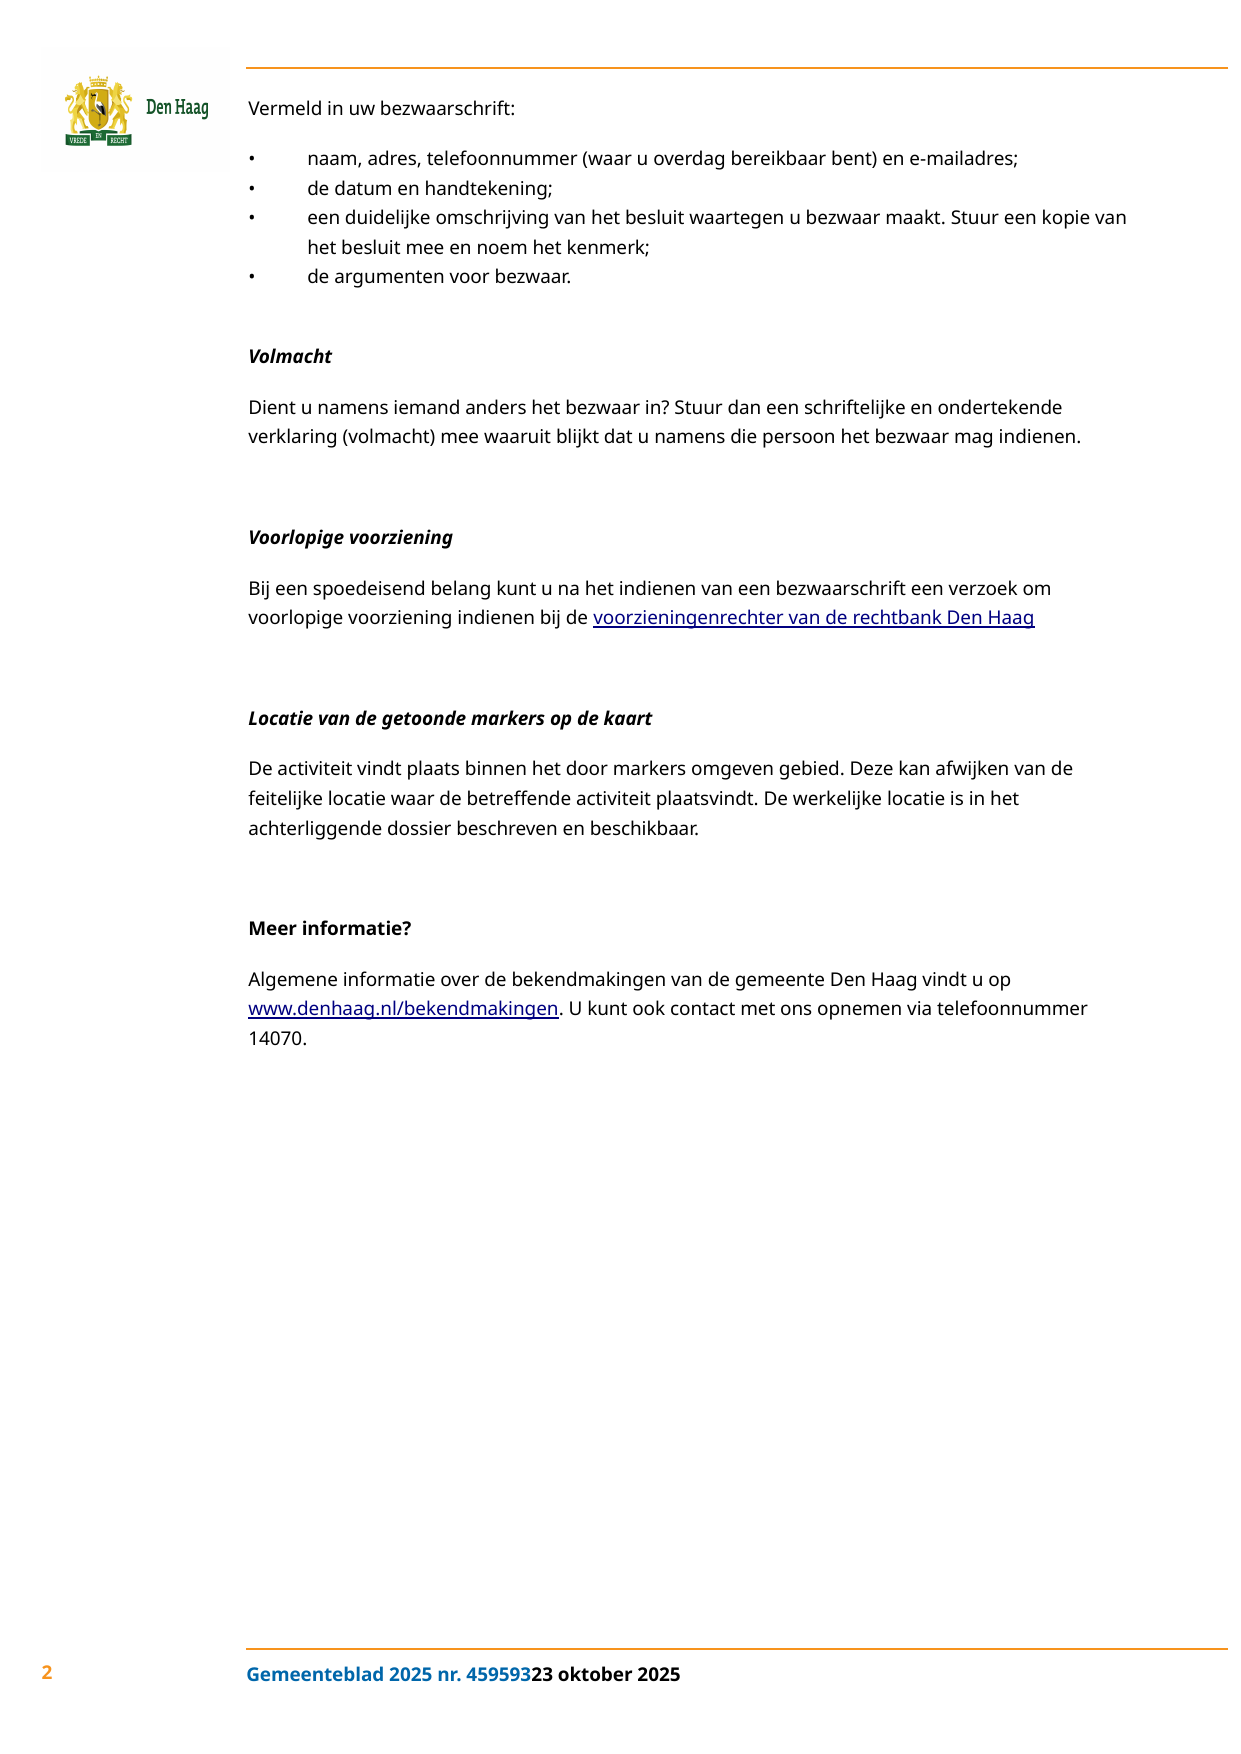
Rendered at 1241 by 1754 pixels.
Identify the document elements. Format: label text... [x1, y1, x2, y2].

text Bij een spoedeisend belang kunt u na het indienen van een bezwaarschrift een verzoek om voorlopige voorziening indienen bij de voorzieningenrechter van de rechtbank Den Haag [248, 575, 1152, 630]
text Volmacht [248, 343, 1152, 369]
text Meer informatie? [248, 916, 1152, 941]
picture [41, 47, 231, 172]
text Vermeld in uw bezwaarschrift: [248, 95, 1152, 121]
text Dient u namens iemand anders het bezwaar in? Stuur dan een schriftelijke en ondertekende verklaring (volmacht) mee waaruit blijkt dat u namens die persoon het bezwaar mag indienen. [248, 394, 1152, 449]
text Algemene informatie over de bekendmakingen van de gemeente Den Haag vindt u op www.denhaag.nl/bekendmakingen. U kunt ook contact met ons opnemen via telefoonnummer 14070. [248, 966, 1152, 1051]
list de argumenten voor bezwaar. [248, 263, 1152, 289]
list de datum en handtekening; [248, 175, 1152, 201]
text De activiteit vindt plaats binnen het door markers omgeven gebied. Deze kan afwijken van de feitelijke locatie waar de betreffende activiteit plaatsvindt. De werkelijke locatie is in het achterliggende dossier beschreven en beschikbaar. [248, 756, 1152, 841]
list een duidelijke omschrijving van het besluit waartegen u bezwaar maakt. Stuur een kopie van het besluit mee en noem het kenmerk; [248, 204, 1152, 260]
text Locatie van de getoonde markers op de kaart [248, 705, 1152, 731]
list naam, adres, telefoonnummer (waar u overdag bereikbaar bent) en e-mailadres; [248, 145, 1152, 171]
text Voorlopige voorziening [248, 524, 1152, 550]
